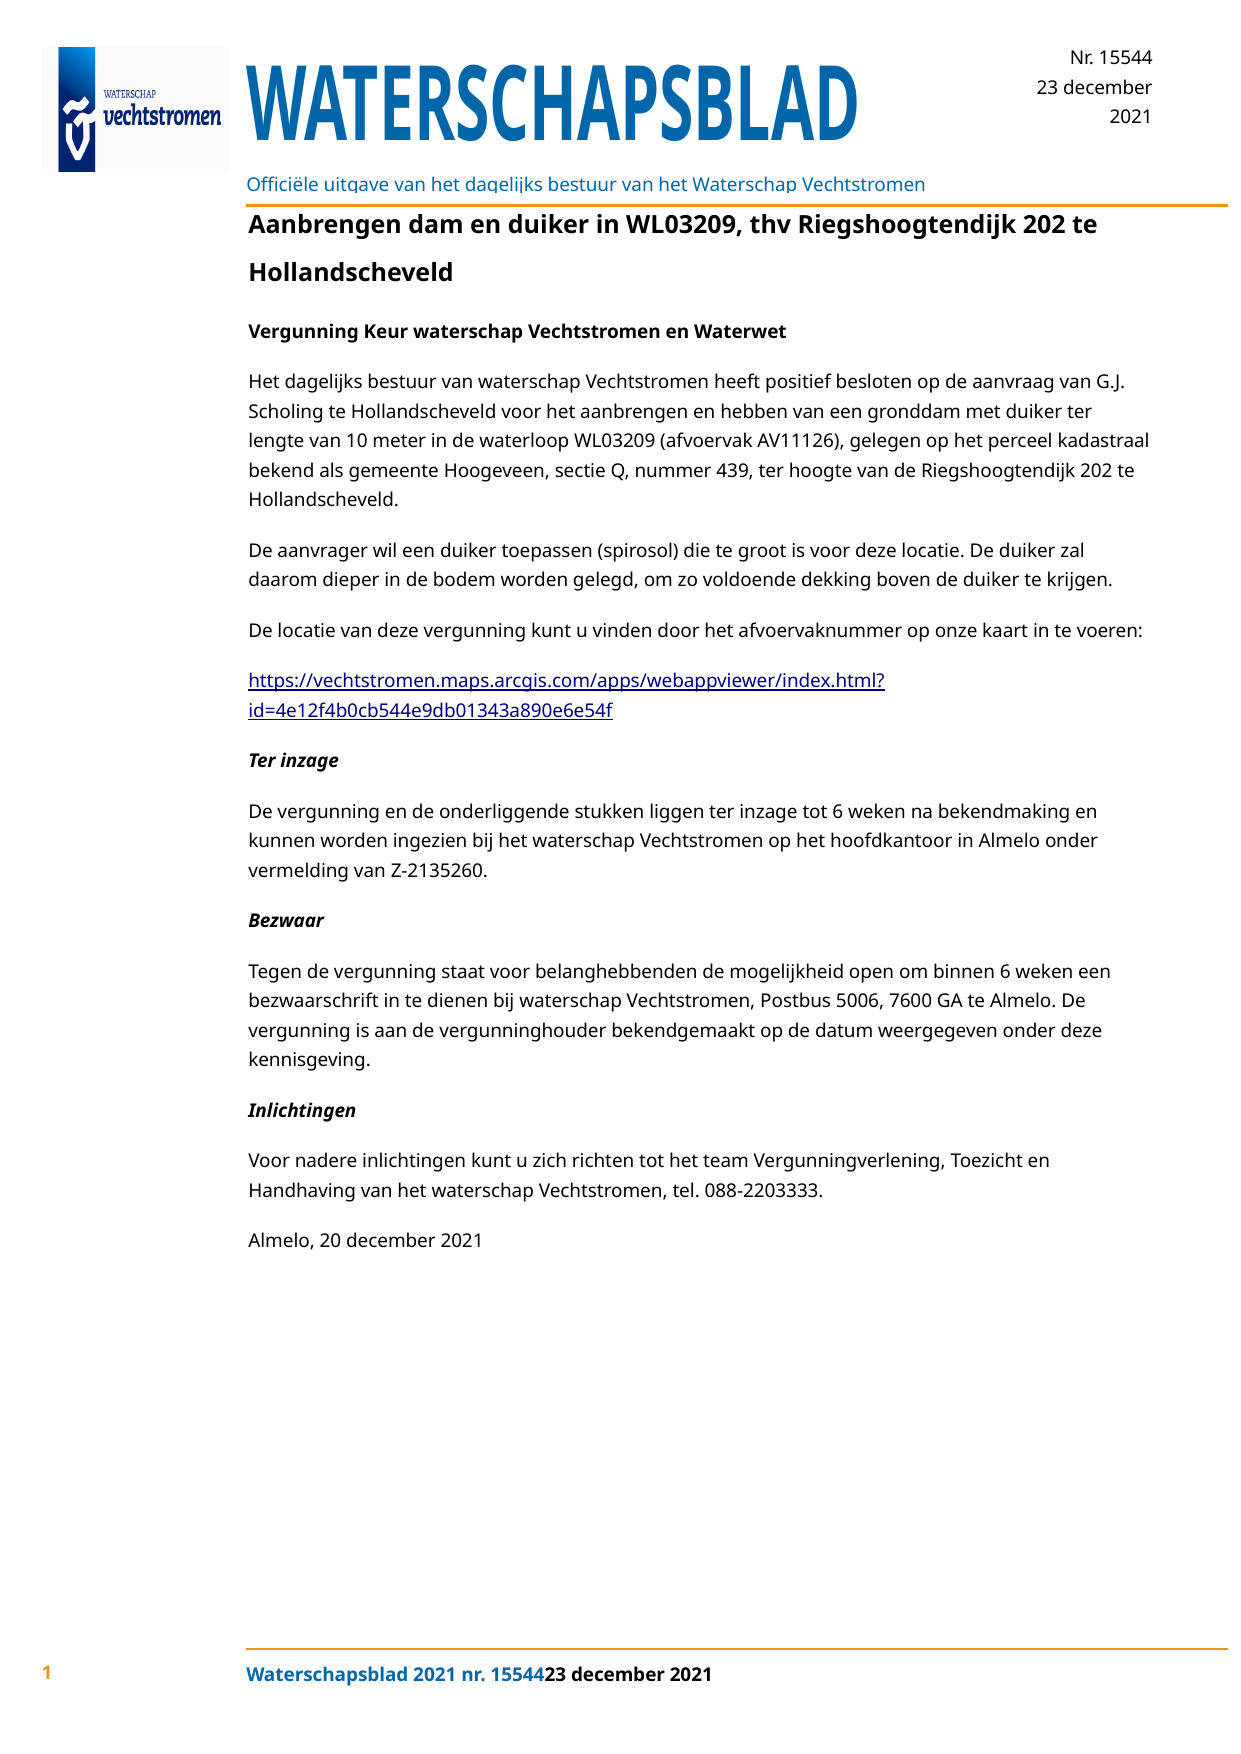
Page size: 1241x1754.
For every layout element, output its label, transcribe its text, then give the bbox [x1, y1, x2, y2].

text Bezwaar [248, 907, 1152, 933]
text https://vechtstromen.maps.arcgis.com/apps/webappviewer/index.html?id=4e12f4b0cb544e9db01343a890e6e54f [248, 667, 1152, 723]
text De locatie van deze vergunning kunt u vinden door het afvoervaknummer op onze kaart in te voeren: [248, 617, 1152, 643]
text Voor nadere inlichtingen kunt u zich richten tot het team Vergunningverlening, Toezicht en Handhaving van het waterschap Vechtstromen, tel. 088-2203333. [248, 1147, 1152, 1203]
text Ter inzage [248, 747, 1152, 773]
text Aanbrengen dam en duiker in WL03209, thv Riegshoogtendijk 202 te Hollandscheveld [248, 207, 1152, 288]
text Het dagelijks bestuur van waterschap Vechtstromen heeft positief besloten op de aanvraag van G.J. Scholing te Hollandscheveld voor het aanbrengen en hebben van een gronddam met duiker ter lengte van 10 meter in de waterloop WL03209 (afvoervak AV11126), gelegen op het perceel kadastraal bekend als gemeente Hoogeveen, sectie Q, nummer 439, ter hoogte van de Riegshoogtendijk 202 te Hollandscheveld. [248, 368, 1152, 512]
text De aanvrager wil een duiker toepassen (spirosol) die te groot is voor deze locatie. De duiker zal daarom dieper in de bodem worden gelegd, om zo voldoende dekking boven de duiker te krijgen. [248, 537, 1152, 592]
text Tegen de vergunning staat voor belanghebbenden de mogelijkheid open om binnen 6 weken een bezwaarschrift in te dienen bij waterschap Vechtstromen, Postbus 5006, 7600 GA te Almelo. De vergunning is aan de vergunninghouder bekendgemaakt op de datum weergegeven onder deze kennisgeving. [248, 958, 1152, 1072]
picture [41, 47, 231, 172]
text De vergunning en de onderliggende stukken liggen ter inzage tot 6 weken na bekendmaking en kunnen worden ingezien bij het waterschap Vechtstromen op het hoofdkantoor in Almelo onder vermelding van Z-2135260. [248, 798, 1152, 883]
text Inlichtingen [248, 1097, 1152, 1123]
text Almelo, 20 december 2021 [248, 1227, 1152, 1253]
text Vergunning Keur waterschap Vechtstromen en Waterwet [248, 318, 1152, 344]
